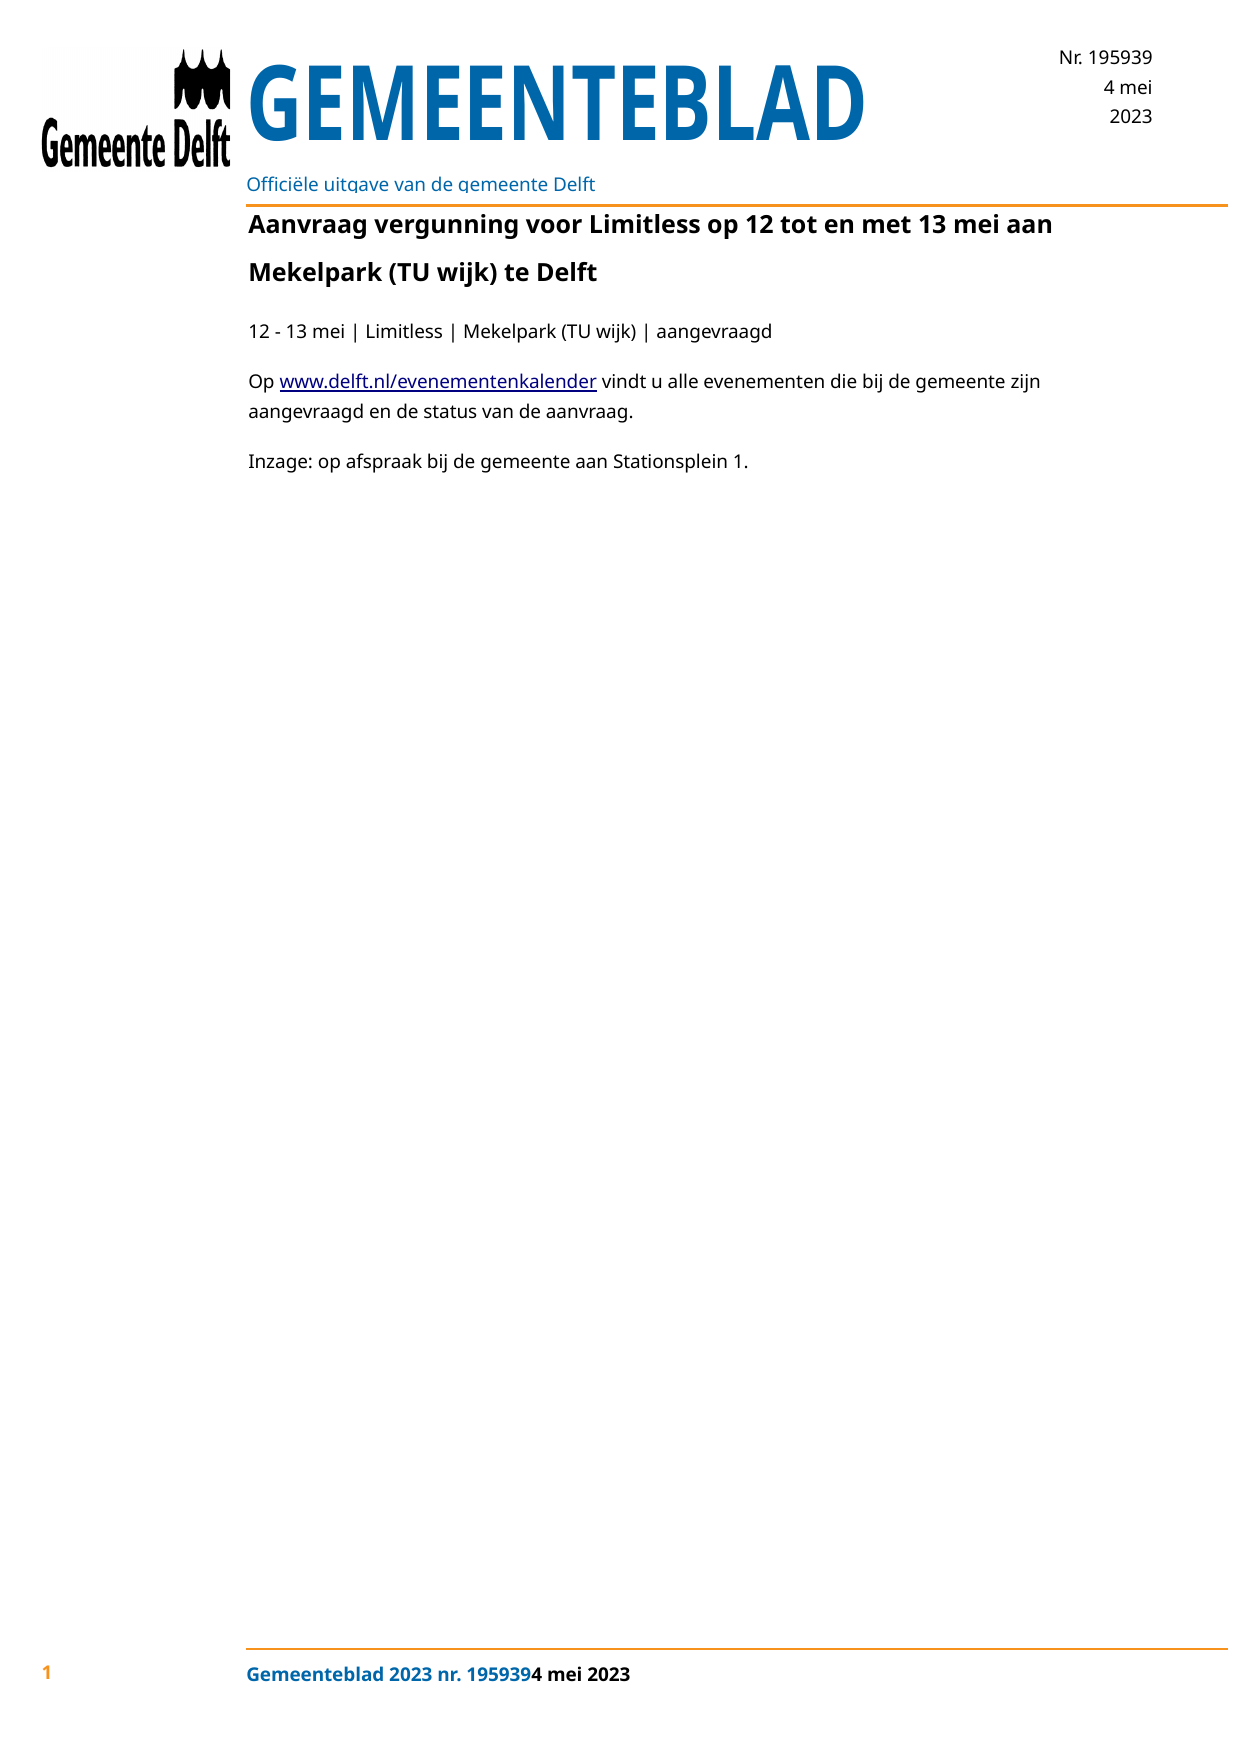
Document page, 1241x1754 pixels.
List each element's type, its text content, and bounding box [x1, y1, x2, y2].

text Op www.delft.nl/evenementenkalender vindt u alle evenementen die bij de gemeente zijn aangevraagd en de status van de aanvraag. [248, 368, 1152, 424]
text 12 - 13 mei | Limitless | Mekelpark (TU wijk) | aangevraagd [248, 318, 1152, 344]
picture [41, 47, 231, 172]
text Aanvraag vergunning voor Limitless op 12 tot en met 13 mei aan Mekelpark (TU wijk) te Delft [248, 207, 1152, 288]
text Inzage: op afspraak bij de gemeente aan Stationsplein 1. [248, 448, 1152, 474]
